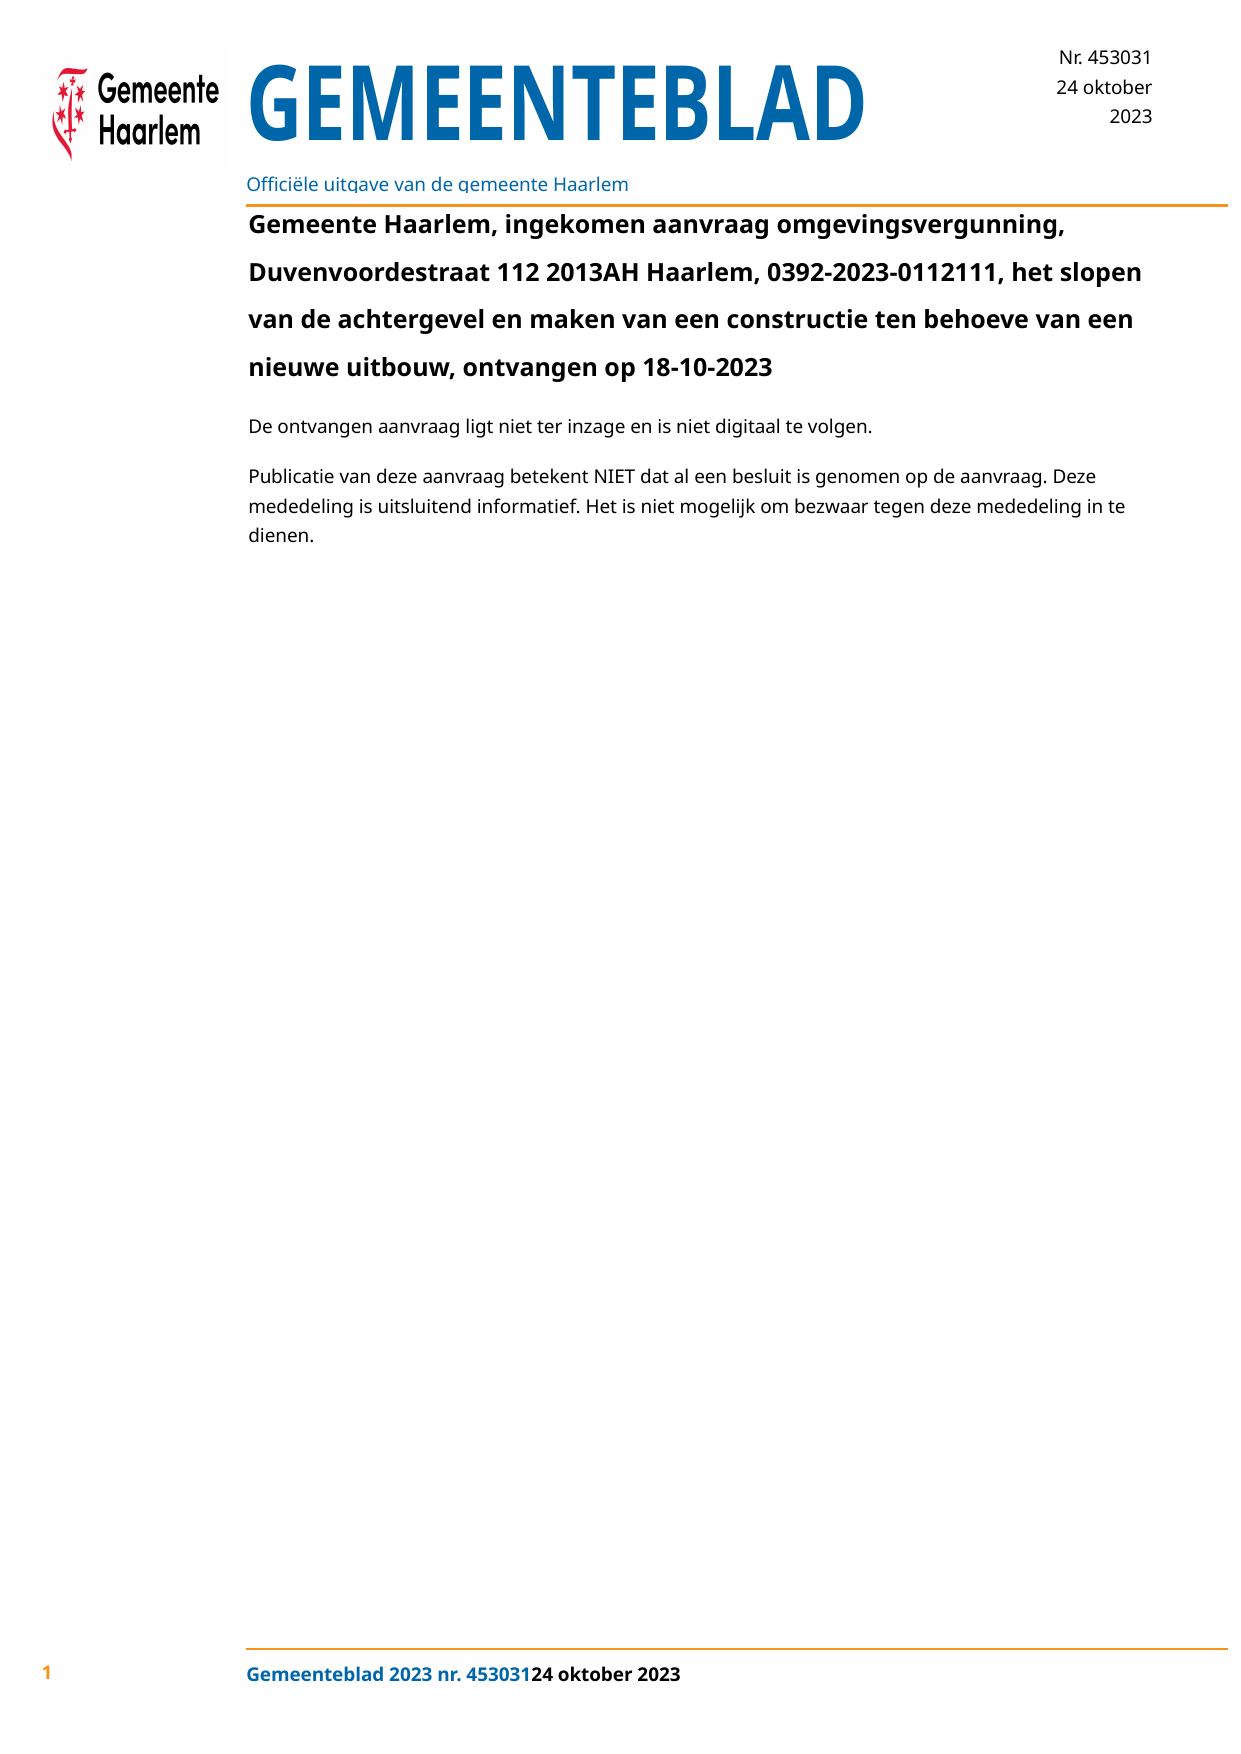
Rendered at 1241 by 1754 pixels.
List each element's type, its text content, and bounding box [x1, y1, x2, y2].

text Gemeente Haarlem, ingekomen aanvraag omgevingsvergunning, Duvenvoordestraat 112 2013AH Haarlem, 0392-2023-0112111, het slopen van de achtergevel en maken van een constructie ten behoeve van een nieuwe uitbouw, ontvangen op 18-10-2023 [248, 207, 1152, 384]
text Publicatie van deze aanvraag betekent NIET dat al een besluit is genomen op de aanvraag. Deze mededeling is uitsluitend informatief. Het is niet mogelijk om bezwaar tegen deze mededeling in te dienen. [248, 463, 1152, 548]
text De ontvangen aanvraag ligt niet ter inzage en is niet digitaal te volgen. [248, 413, 1152, 439]
picture [41, 47, 231, 172]
